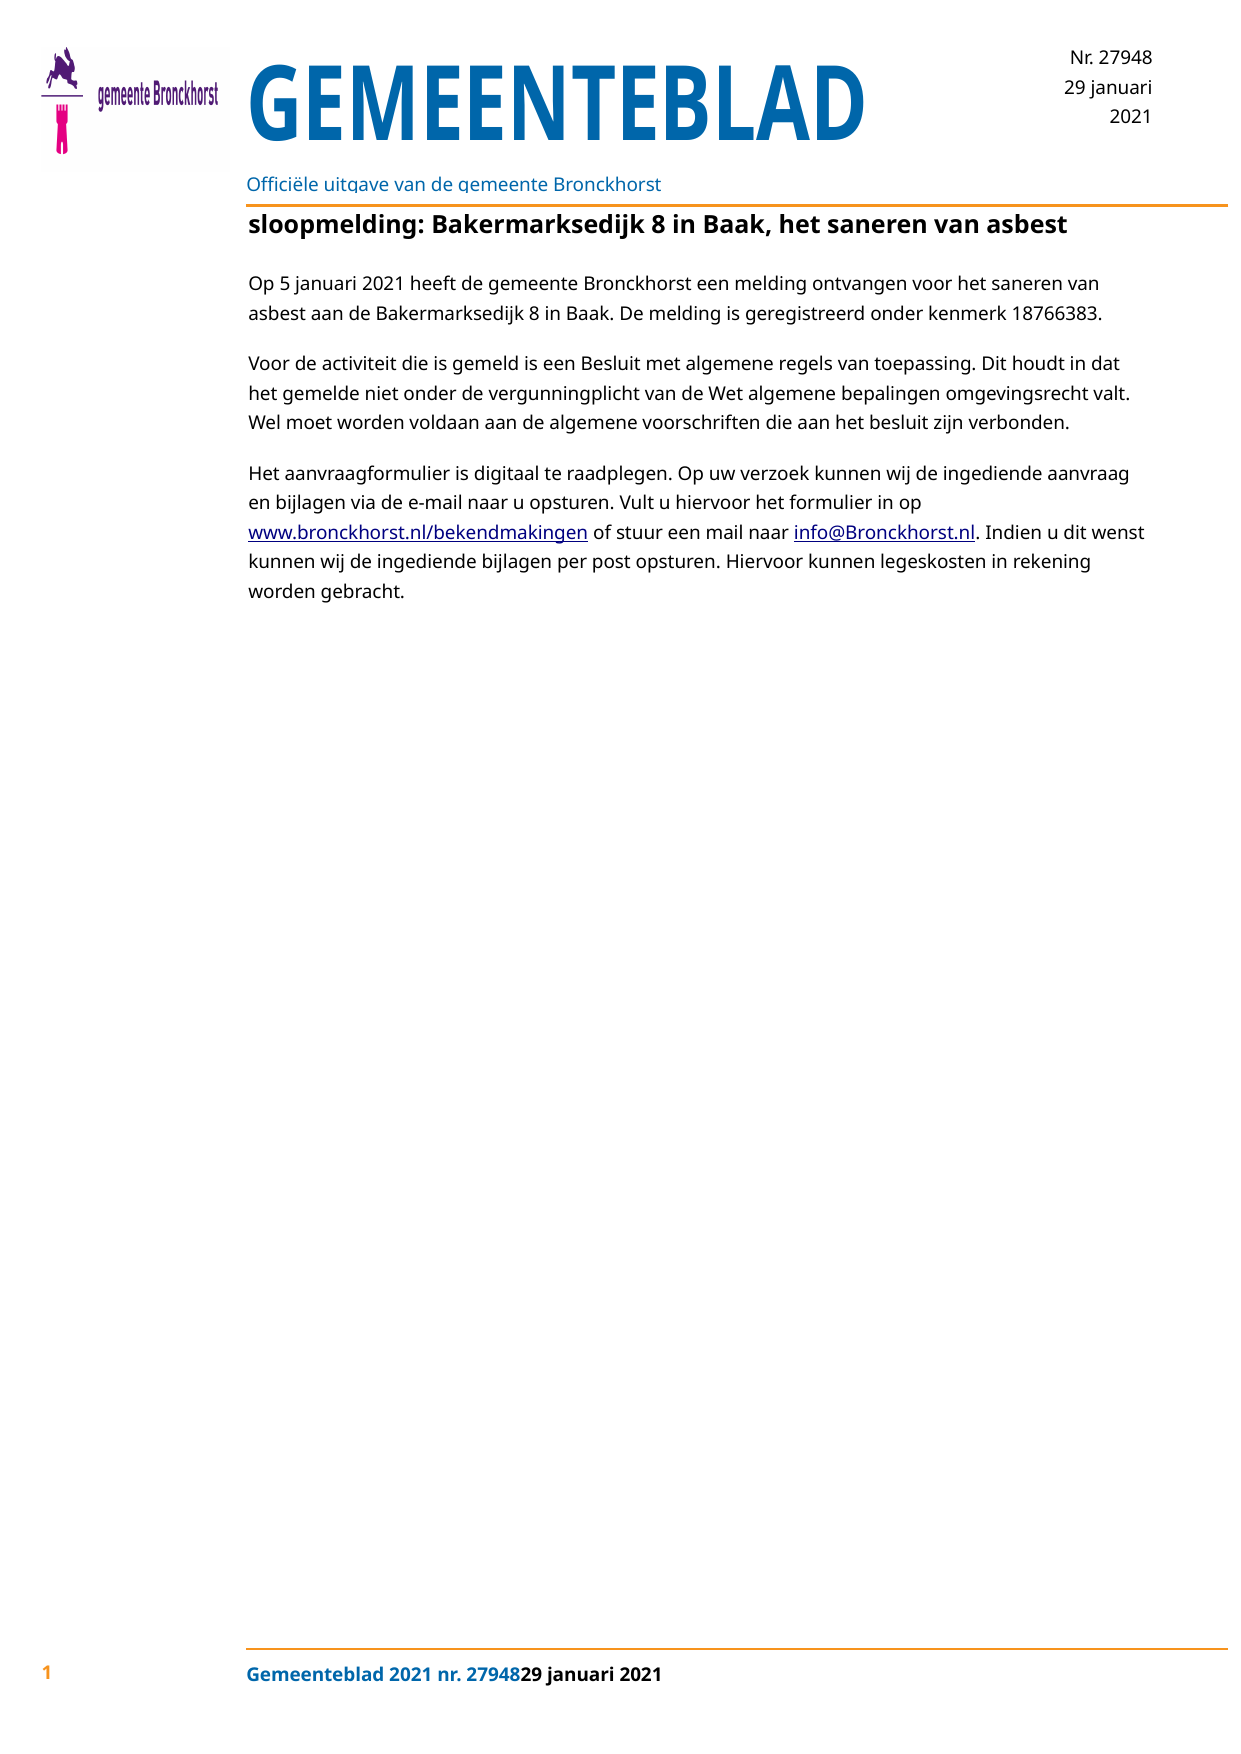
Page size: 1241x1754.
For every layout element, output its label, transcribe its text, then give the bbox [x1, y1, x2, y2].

text Het aanvraagformulier is digitaal te raadplegen. Op uw verzoek kunnen wij de ingediende aanvraag en bijlagen via de e-mail naar u opsturen. Vult u hiervoor het formulier in op www.bronckhorst.nl/bekendmakingen of stuur een mail naar info@Bronckhorst.nl. Indien u dit wenst kunnen wij de ingediende bijlagen per post opsturen. Hiervoor kunnen legeskosten in rekening worden gebracht. [248, 460, 1152, 604]
text Op 5 januari 2021 heeft de gemeente Bronckhorst een melding ontvangen voor het saneren van asbest aan de Bakermarksedijk 8 in Baak. De melding is geregistreerd onder kenmerk 18766383. [248, 270, 1152, 326]
text Voor de activiteit die is gemeld is een Besluit met algemene regels van toepassing. Dit houdt in dat het gemelde niet onder de vergunningplicht van de Wet algemene bepalingen omgevingsrecht valt. Wel moet worden voldaan aan de algemene voorschriften die aan het besluit zijn verbonden. [248, 350, 1152, 435]
text sloopmelding: Bakermarksedijk 8 in Baak, het saneren van asbest [248, 207, 1152, 241]
picture [41, 47, 231, 172]
